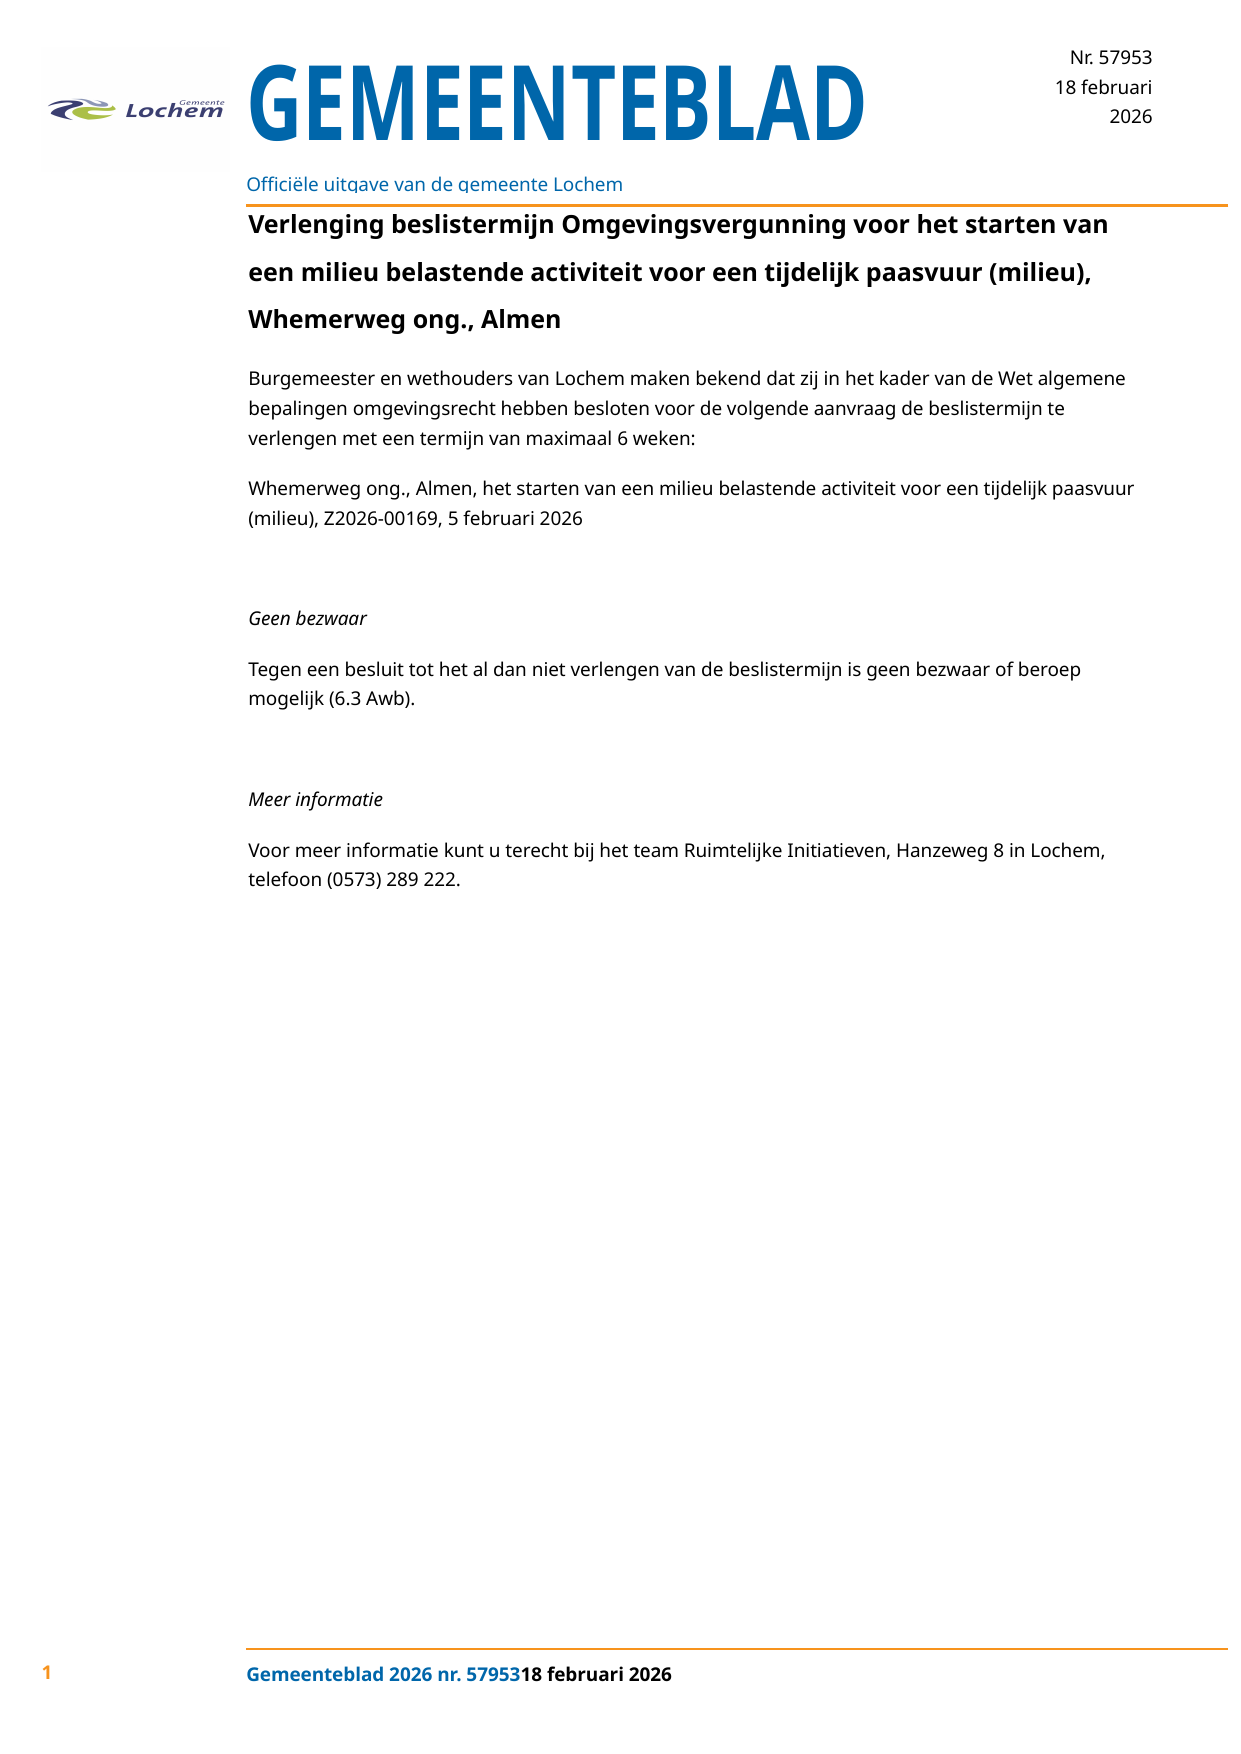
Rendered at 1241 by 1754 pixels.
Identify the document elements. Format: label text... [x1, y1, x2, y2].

picture [41, 47, 231, 172]
text Tegen een besluit tot het al dan niet verlengen van de beslistermijn is geen bezwaar of beroep mogelijk (6.3 Awb). [248, 656, 1152, 711]
text Burgemeester en wethouders van Lochem maken bekend dat zij in het kader van de Wet algemene bepalingen omgevingsrecht hebben besloten voor de volgende aanvraag de beslistermijn te verlengen met een termijn van maximaal 6 weken: [248, 366, 1152, 450]
text Geen bezwaar [248, 606, 1152, 631]
text Whemerweg ong., Almen, het starten van een milieu belastende activiteit voor een tijdelijk paasvuur (milieu), Z2026-00169, 5 februari 2026 [248, 475, 1152, 530]
text Voor meer informatie kunt u terecht bij het team Ruimtelijke Initiatieven, Hanzeweg 8 in Lochem, telefoon (0573) 289 222. [248, 837, 1152, 892]
text Verlenging beslistermijn Omgevingsvergunning voor het starten van een milieu belastende activiteit voor een tijdelijk paasvuur (milieu), Whemerweg ong., Almen [248, 207, 1152, 336]
text Meer informatie [248, 786, 1152, 812]
